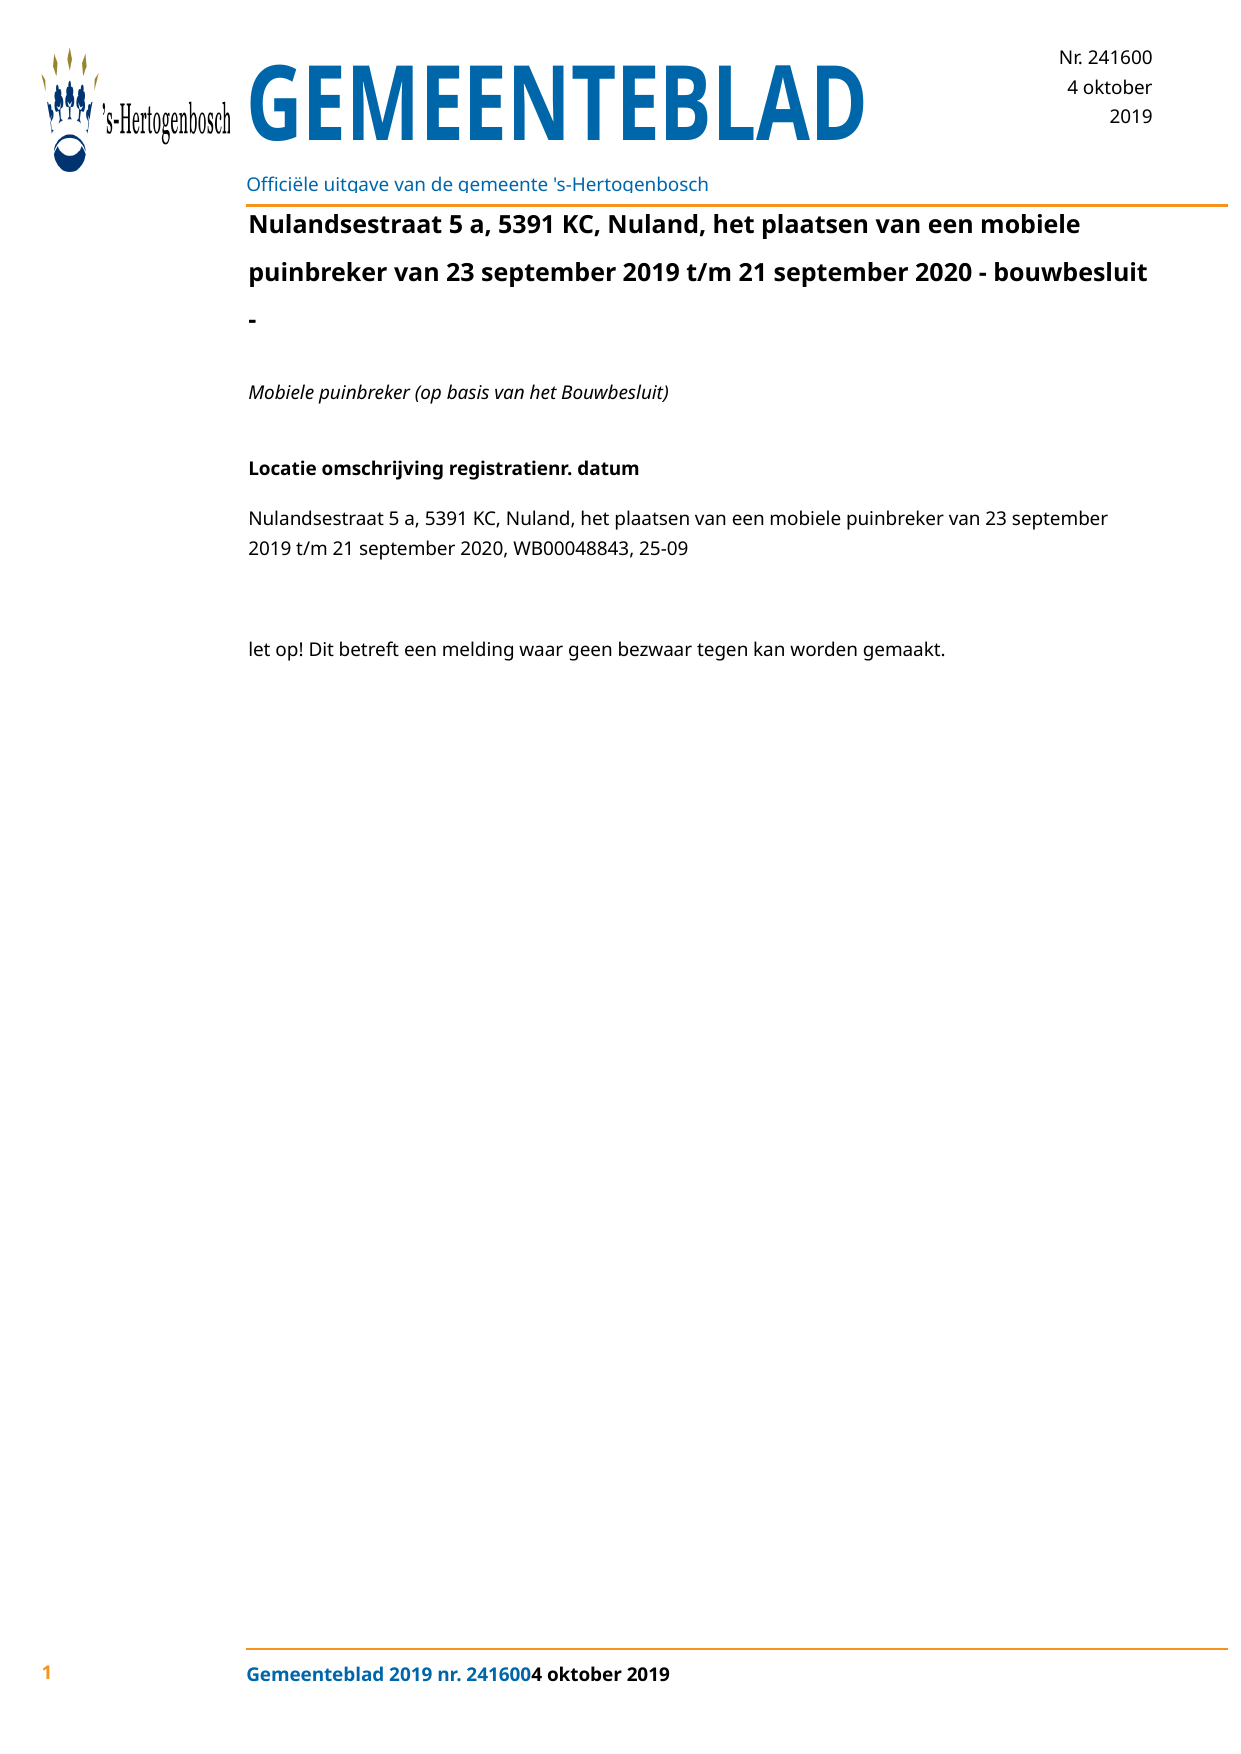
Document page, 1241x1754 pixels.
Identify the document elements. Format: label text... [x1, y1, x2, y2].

text Mobiele puinbreker (op basis van het Bouwbesluit) [248, 379, 1152, 405]
text Locatie omschrijving registratienr. datum [248, 455, 1152, 481]
text let op! Dit betreft een melding waar geen bezwaar tegen kan worden gemaakt. [248, 636, 1152, 662]
text Nulandsestraat 5 a, 5391 KC, Nuland, het plaatsen van een mobiele puinbreker van 23 september 2019 t/m 21 september 2020, WB00048843, 25-09 [248, 506, 1152, 561]
picture [41, 47, 231, 172]
text Nulandsestraat 5 a, 5391 KC, Nuland, het plaatsen van een mobiele puinbreker van 23 september 2019 t/m 21 september 2020 - bouwbesluit - [248, 207, 1152, 336]
